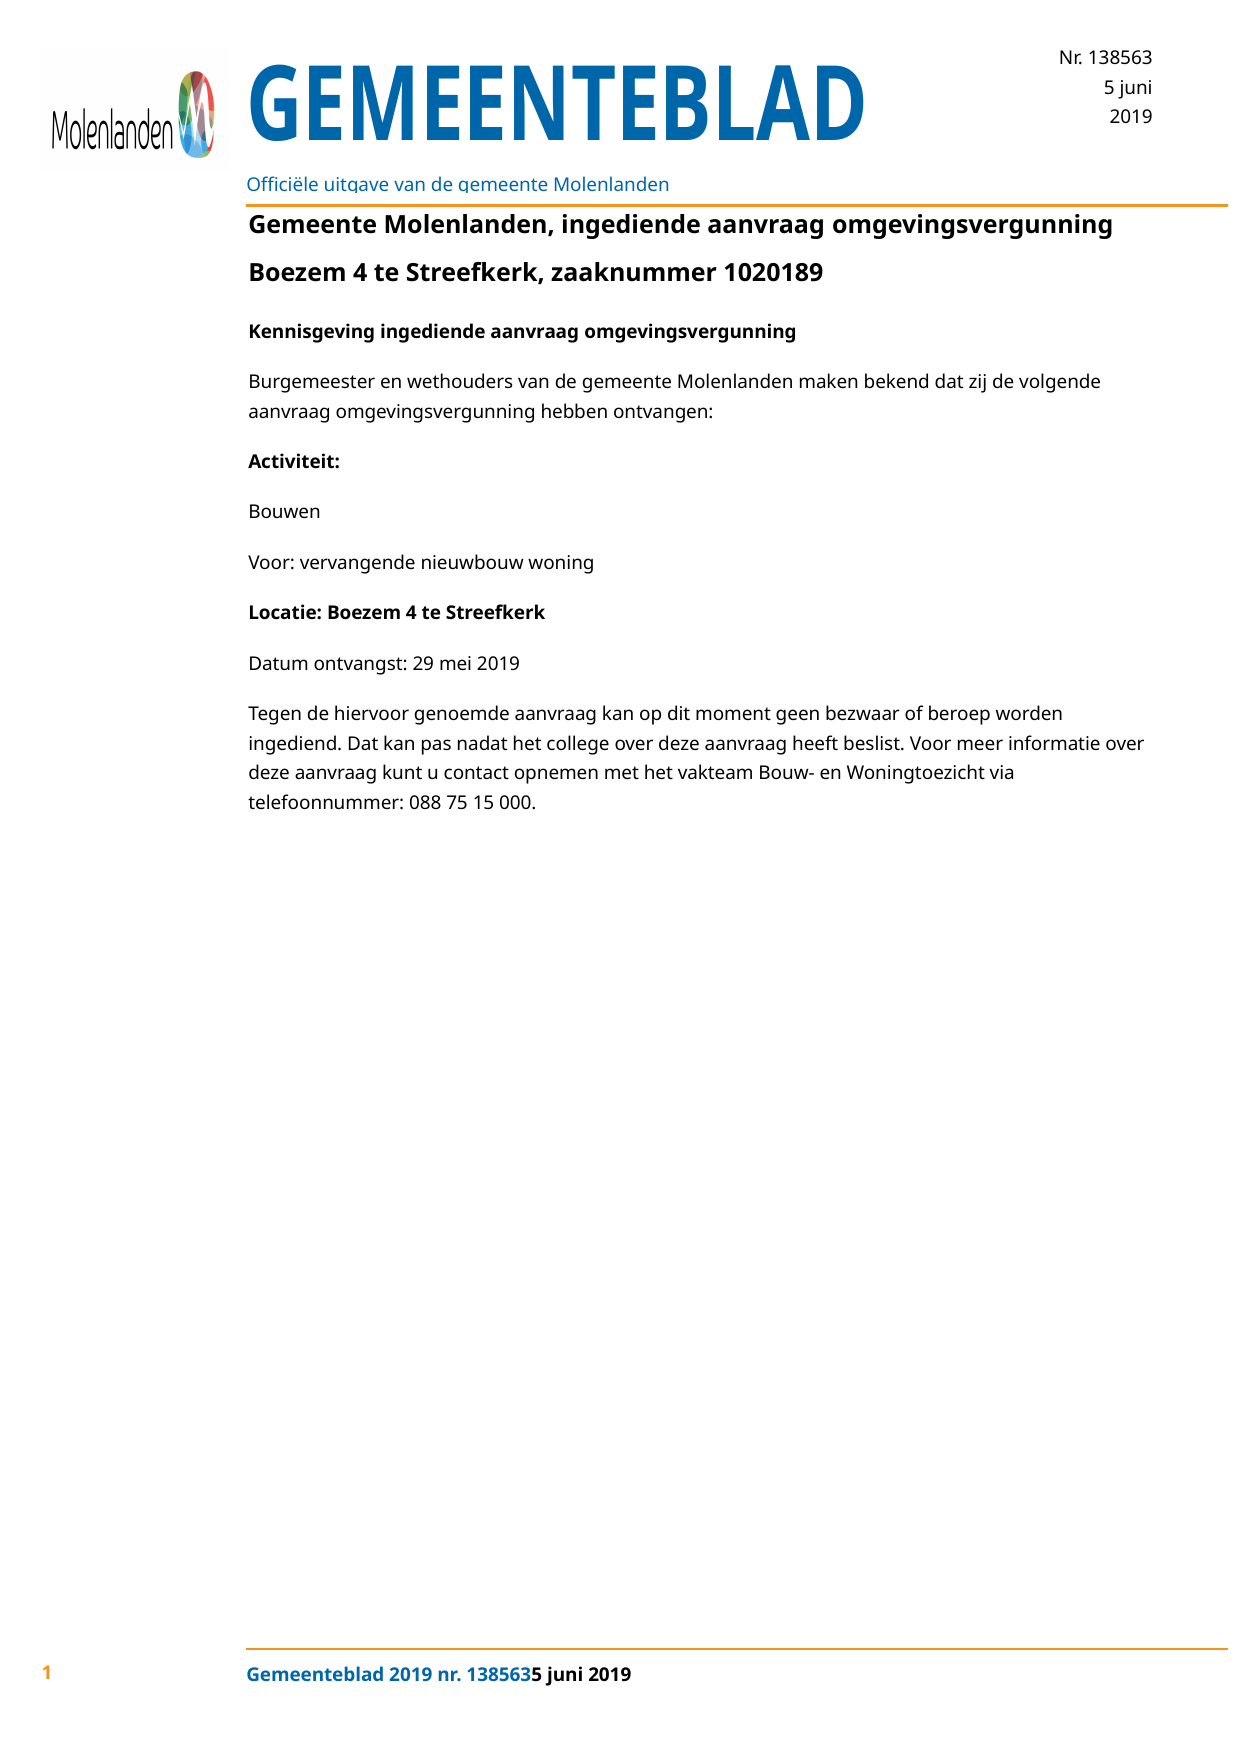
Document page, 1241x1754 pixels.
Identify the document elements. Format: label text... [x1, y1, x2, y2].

text Burgemeester en wethouders van de gemeente Molenlanden maken bekend dat zij de volgende aanvraag omgevingsvergunning hebben ontvangen: [248, 368, 1152, 424]
text Bouwen [248, 499, 1152, 524]
text Datum ontvangst: 29 mei 2019 [248, 650, 1152, 676]
text Locatie: Boezem 4 te Streefkerk [248, 599, 1152, 625]
picture [41, 47, 231, 172]
text Gemeente Molenlanden, ingediende aanvraag omgevingsvergunning Boezem 4 te Streefkerk, zaaknummer 1020189 [248, 207, 1152, 288]
text Kennisgeving ingediende aanvraag omgevingsvergunning [248, 318, 1152, 344]
text Voor: vervangende nieuwbouw woning [248, 549, 1152, 575]
text Tegen de hiervoor genoemde aanvraag kan op dit moment geen bezwaar of beroep worden ingediend. Dat kan pas nadat het college over deze aanvraag heeft beslist. Voor meer informatie over deze aanvraag kunt u contact opnemen met het vakteam Bouw- en Woningtoezicht via telefoonnummer: 088 75 15 000. [248, 700, 1152, 815]
text Activiteit: [248, 448, 1152, 474]
